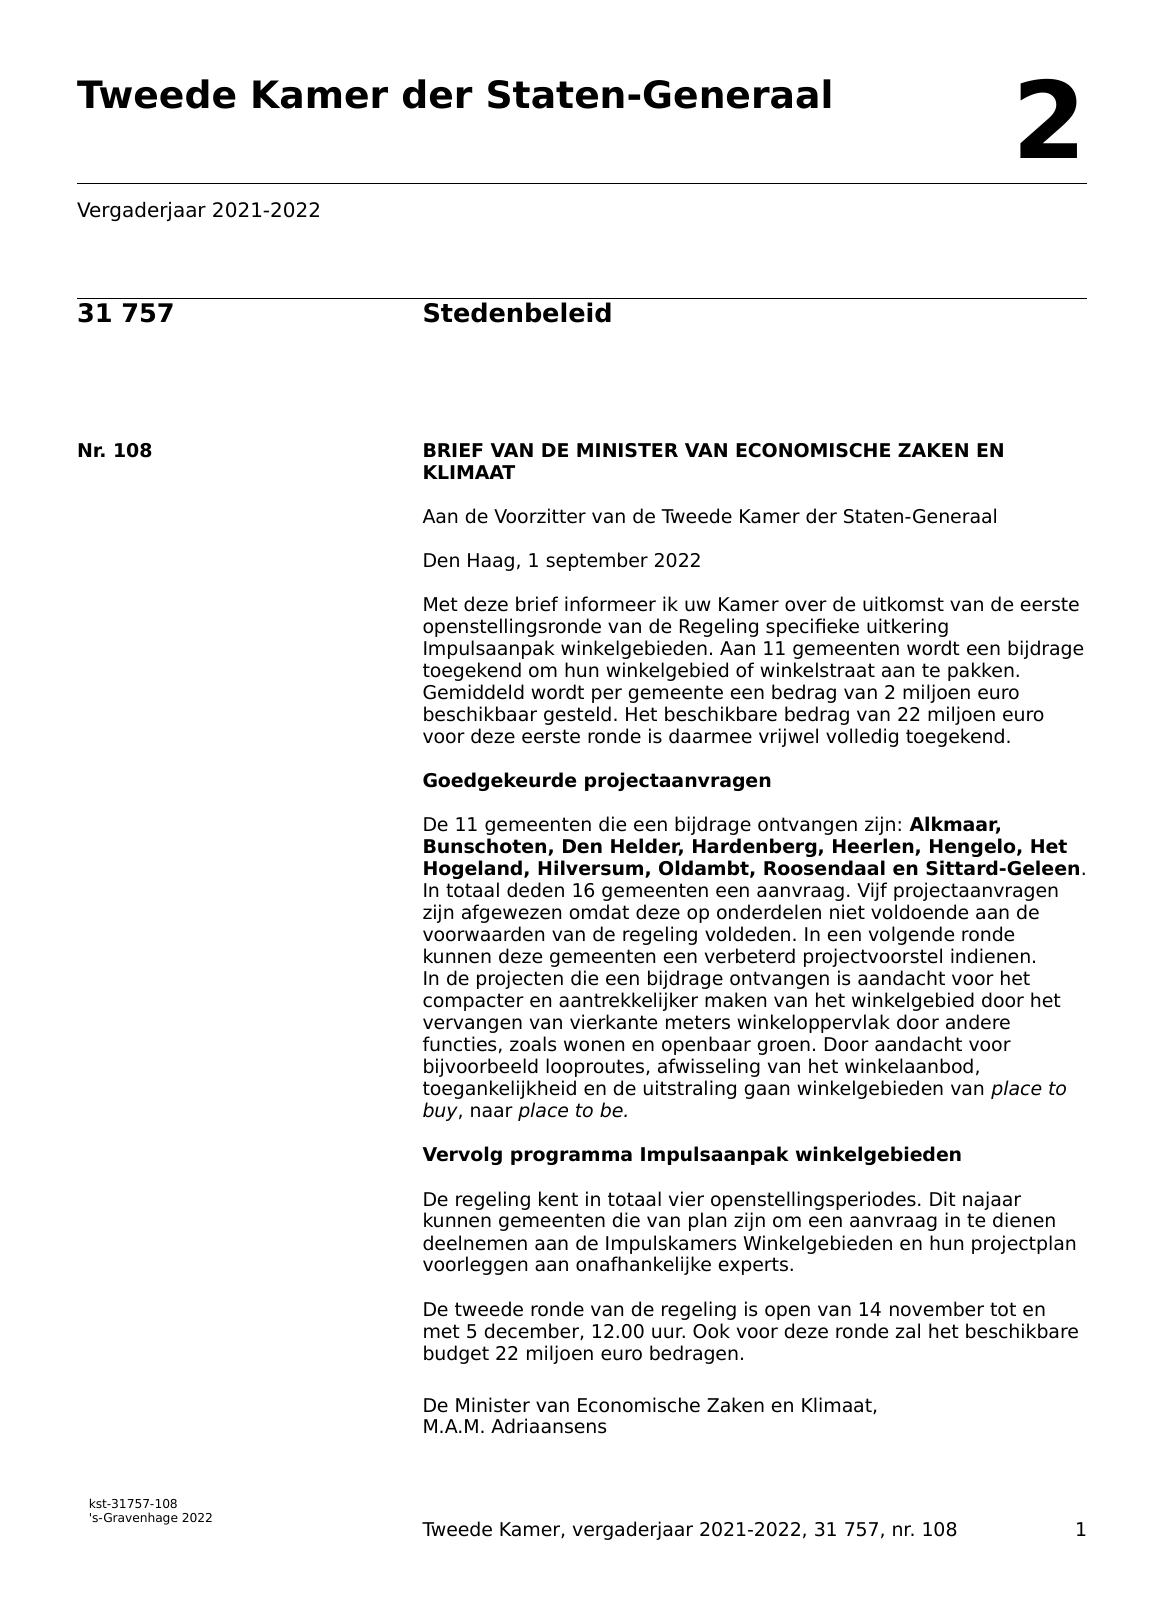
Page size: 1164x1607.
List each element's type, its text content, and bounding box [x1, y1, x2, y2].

text 's-Gravenhage 2022 [88, 1511, 323, 1525]
text De Minister van Economische Zaken en Klimaat, M.A.M. Adriaansens [422, 1394, 1087, 1438]
table_header Tweede Kamer der Staten-Generaal [77, 59, 886, 183]
text De 11 gemeenten die een bijdrage ontvangen zijn: Alkmaar, Bunschoten, Den Helder, Hardenberg, Heerlen, Hengelo, Het Hogeland, Hilversum, Oldambt, Roosendaal en Sittard-Geleen. [422, 814, 1087, 880]
table_cell Vergaderjaar 2021-2022 [77, 184, 1087, 298]
text Met deze brief informeer ik uw Kamer over de uitkomst van de eerste openstellingsronde van de Regeling specifieke uitkering Impulsaanpak winkelgebieden. Aan 11 gemeenten wordt een bijdrage toegekend om hun winkelgebied of winkelstraat aan te pakken. Gemiddeld wordt per gemeente een bedrag van 2 miljoen euro beschikbaar gesteld. Het beschikbare bedrag van 22 miljoen euro voor deze eerste ronde is daarmee vrijwel volledig toegekend. [422, 594, 1087, 748]
text In de projecten die een bijdrage ontvangen is aandacht voor het compacter en aantrekkelijker maken van het winkelgebied door het vervangen van vierkante meters winkeloppervlak door andere functies, zoals wonen en openbaar groen. Door aandacht voor bijvoorbeeld looproutes, afwisseling van het winkelaanbod, toegankelijkheid en de uitstraling gaan winkelgebieden van place to buy, naar place to be. [422, 968, 1087, 1122]
subtitle Goedgekeurde projectaanvragen [422, 770, 1087, 792]
subtitle 31 757 Stedenbeleid [77, 299, 1087, 329]
text De regeling kent in totaal vier openstellingsperiodes. Dit najaar kunnen gemeenten die van plan zijn om een aanvraag in te dienen deelnemen aan de Impulskamers Winkelgebieden en hun projectplan voorleggen aan onafhankelijke experts. [422, 1188, 1087, 1276]
text Aan de Voorzitter van de Tweede Kamer der Staten-Generaal [422, 506, 1087, 528]
subtitle Vervolg programma Impulsaanpak winkelgebieden [422, 1144, 1087, 1166]
text Den Haag, 1 september 2022 [422, 550, 1087, 572]
subtitle Nr. 108 BRIEF VAN DE MINISTER VAN ECONOMISCHE ZAKEN EN KLIMAAT [77, 440, 1087, 484]
text In totaal deden 16 gemeenten een aanvraag. Vijf projectaanvragen zijn afgewezen omdat deze op onderdelen niet voldoende aan de voorwaarden van de regeling voldeden. In een volgende ronde kunnen deze gemeenten een verbeterd projectvoorstel indienen. [422, 880, 1087, 968]
table_header 2 [886, 59, 1087, 183]
text kst-31757-108 [88, 1497, 323, 1511]
text De tweede ronde van de regeling is open van 14 november tot en met 5 december, 12.00 uur. Ook voor deze ronde zal het beschikbare budget 22 miljoen euro bedragen. [422, 1298, 1087, 1364]
